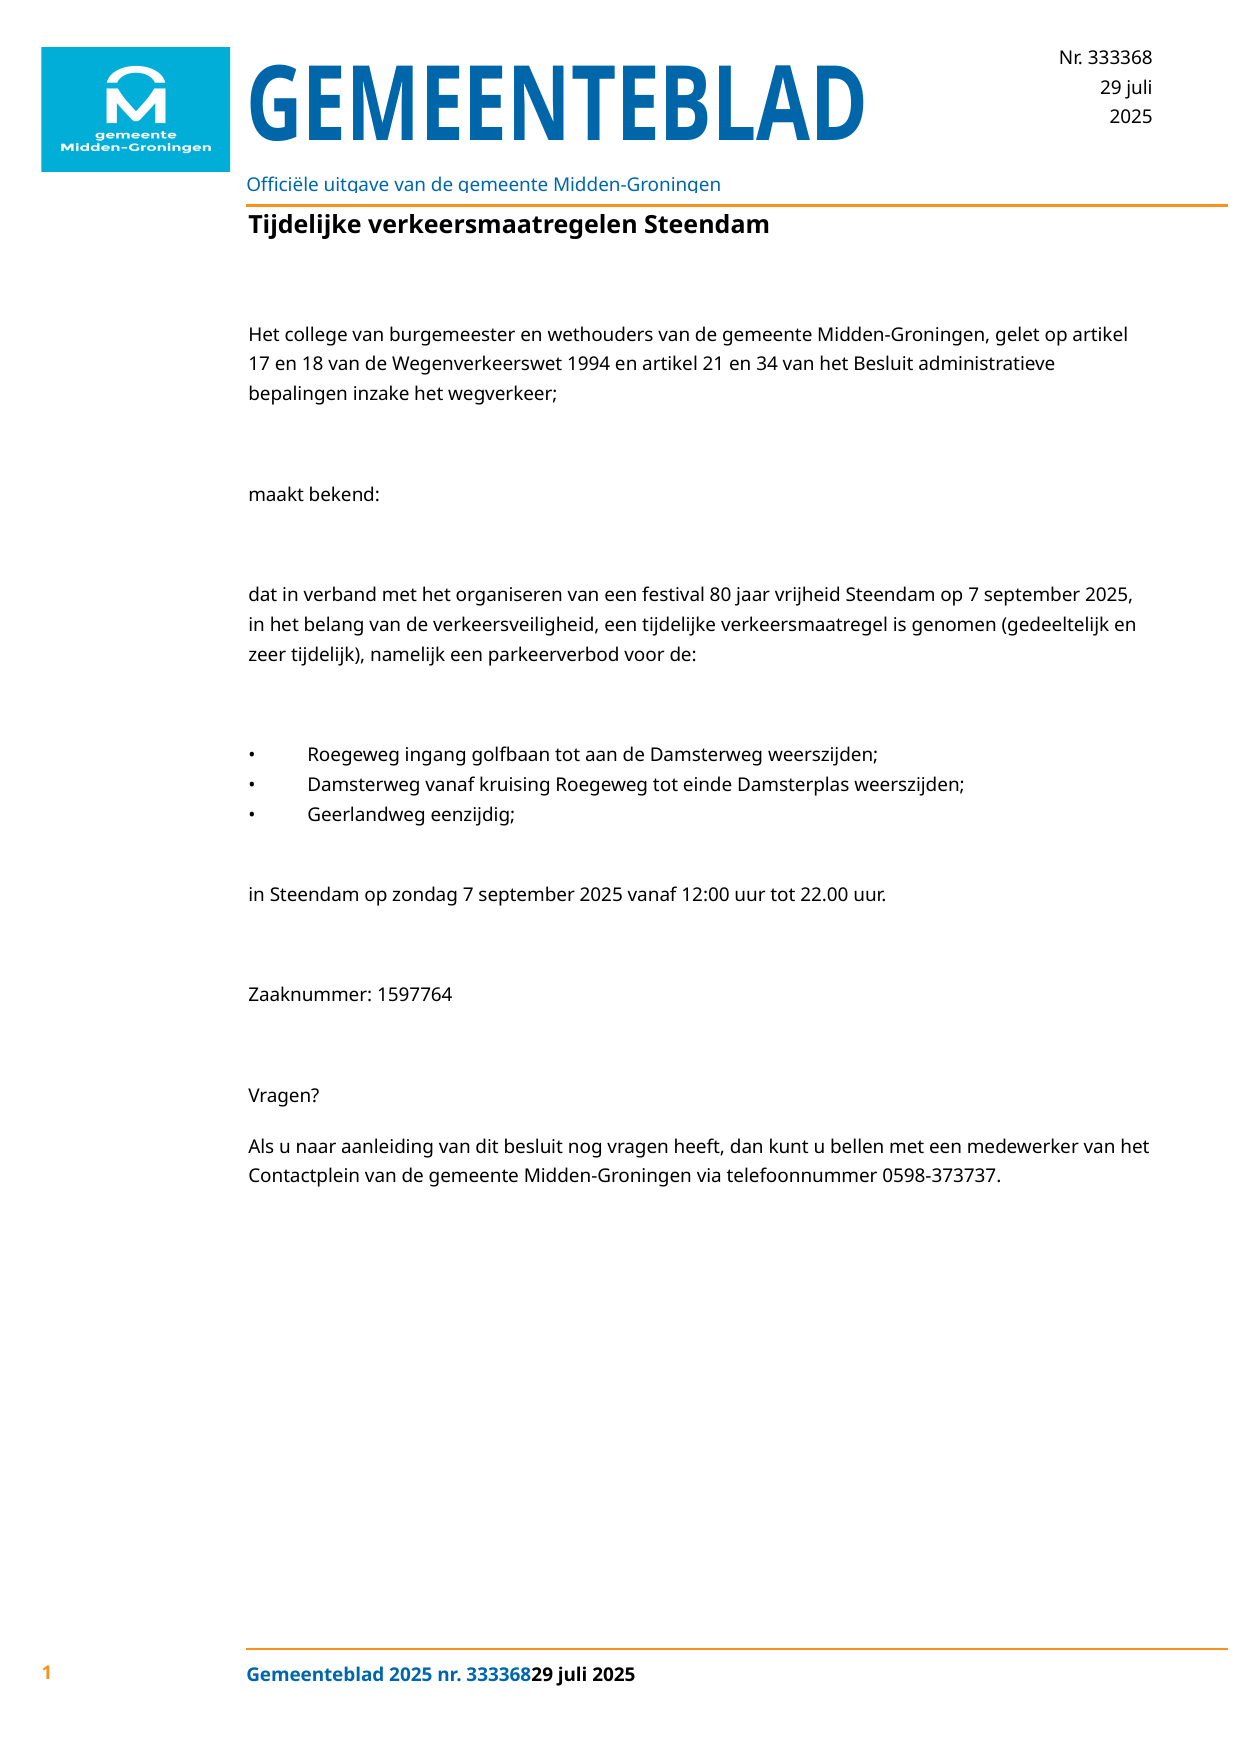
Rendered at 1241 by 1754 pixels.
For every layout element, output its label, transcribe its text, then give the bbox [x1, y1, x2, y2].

text Het college van burgemeester en wethouders van de gemeente Midden-Groningen, gelet op artikel 17 en 18 van de Wegenverkeerswet 1994 en artikel 21 en 34 van het Besluit administratieve bepalingen inzake het wegverkeer; [248, 321, 1152, 406]
text dat in verband met het organiseren van een festival 80 jaar vrijheid Steendam op 7 september 2025, in het belang van de verkeersveiligheid, een tijdelijke verkeersmaatregel is genomen (gedeeltelijk en zeer tijdelijk), namelijk een parkeerverbod voor de: [248, 582, 1152, 666]
picture [108, 66, 164, 82]
text maakt bekend: [248, 481, 1152, 506]
text Vragen? [248, 1082, 1152, 1108]
list Roegeweg ingang golfbaan tot aan de Damsterweg weerszijden; [248, 742, 1152, 767]
list Geerlandweg eenzijdig; [248, 801, 1152, 826]
picture [107, 89, 165, 122]
text Als u naar aanleiding van dit besluit nog vragen heeft, dan kunt u bellen met een medewerker van het Contactplein van de gemeente Midden-Groningen via telefoonnummer 0598-373737. [248, 1133, 1152, 1188]
text Zaaknummer: 1597764 [248, 982, 1152, 1007]
picture [184, 146, 190, 153]
list Damsterweg vanaf kruising Roegeweg tot einde Damsterplas weerszijden; [248, 771, 1152, 797]
text Tijdelijke verkeersmaatregelen Steendam [248, 207, 1152, 241]
text in Steendam op zondag 7 september 2025 vanaf 12:00 uur tot 22.00 uur. [248, 881, 1152, 906]
